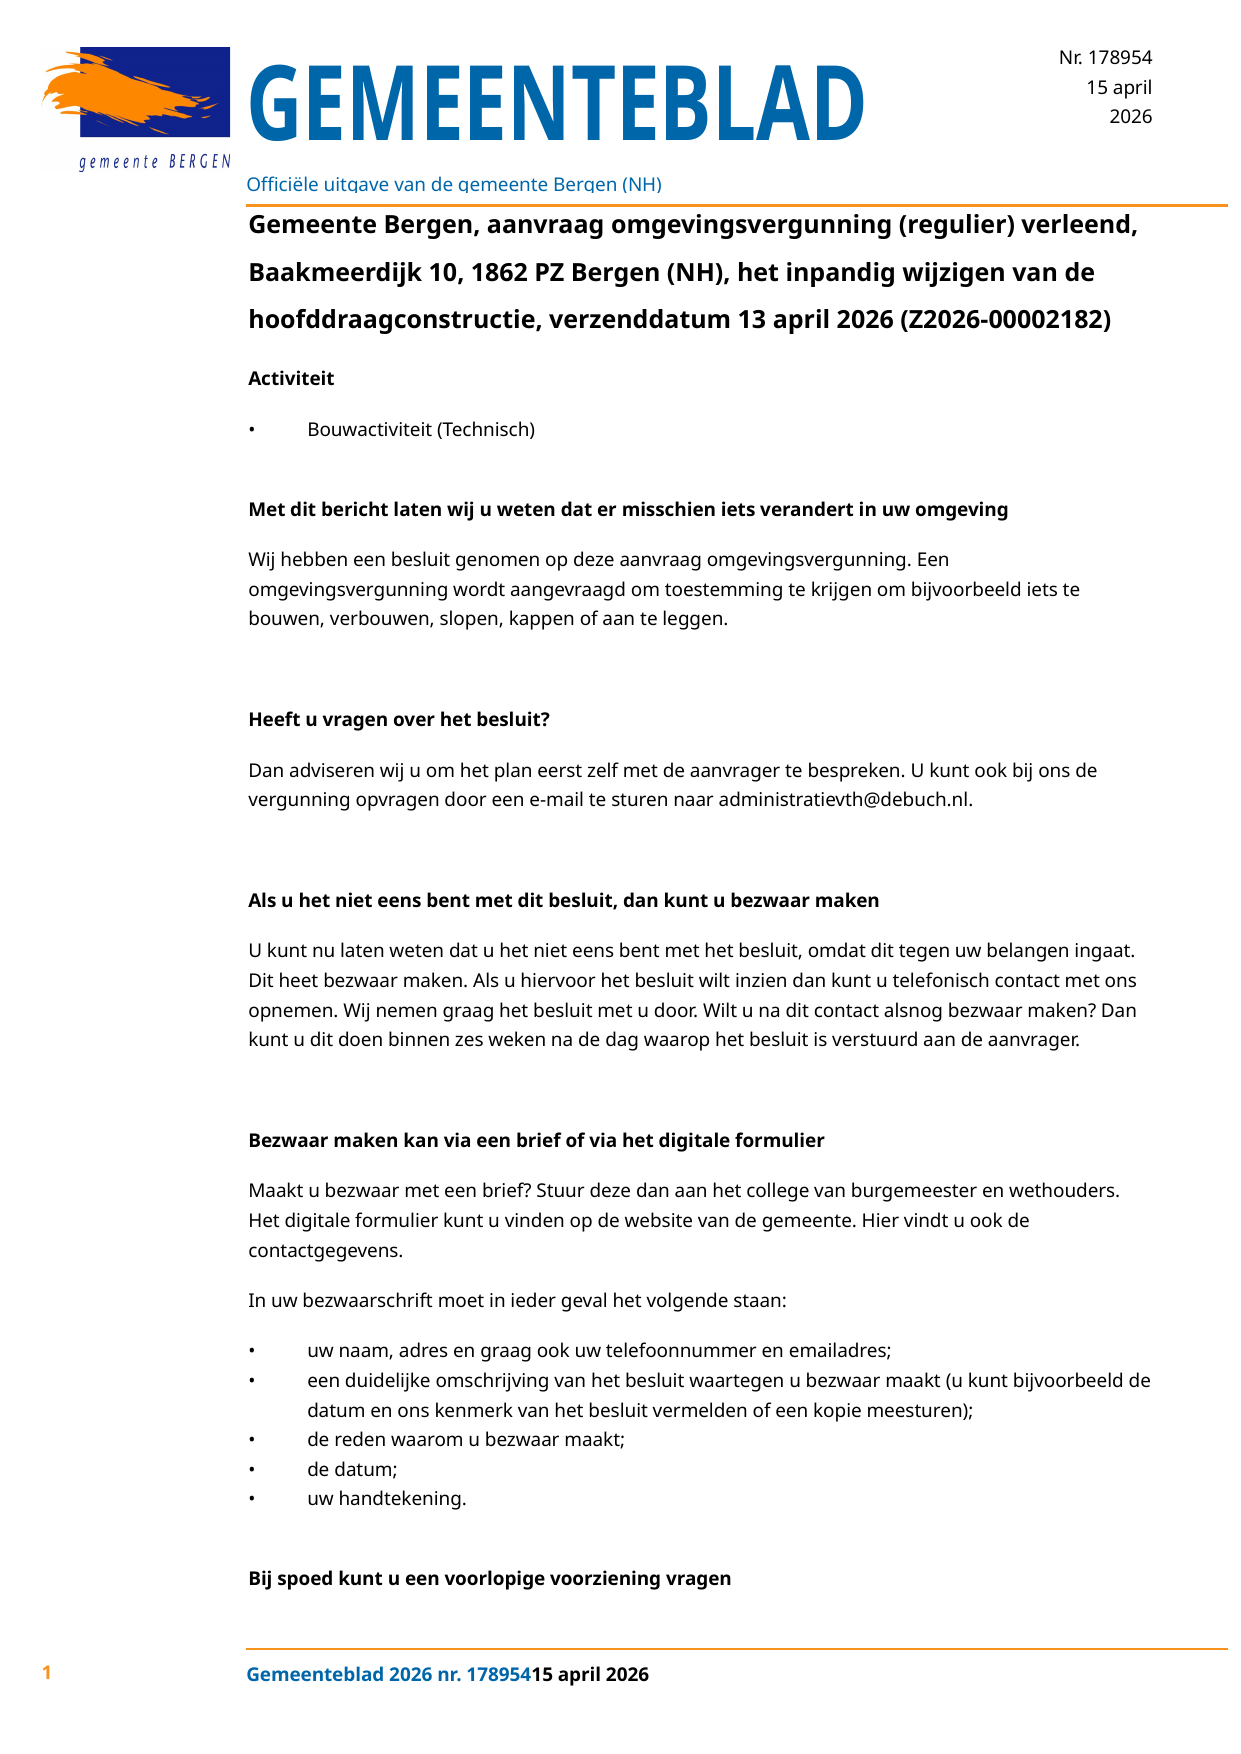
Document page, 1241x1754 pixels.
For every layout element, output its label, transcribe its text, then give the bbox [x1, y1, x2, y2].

list Bouwactiviteit (Technisch) [248, 416, 1152, 442]
text Dan adviseren wij u om het plan eerst zelf met de aanvrager te bespreken. U kunt ook bij ons de vergunning opvragen door een e-mail te sturen naar administratievth@debuch.nl. [248, 757, 1152, 812]
text Wij hebben een besluit genomen op deze aanvraag omgevingsvergunning. Een omgevingsvergunning wordt aangevraagd om toestemming te krijgen om bijvoorbeeld iets te bouwen, verbouwen, slopen, kappen of aan te leggen. [248, 546, 1152, 631]
list een duidelijke omschrijving van het besluit waartegen u bezwaar maakt (u kunt bijvoorbeeld de datum en ons kenmerk van het besluit vermelden of een kopie meesturen); [248, 1367, 1152, 1422]
text Met dit bericht laten wij u weten dat er misschien iets verandert in uw omgeving [248, 496, 1152, 522]
text Maakt u bezwaar met een brief? Stuur deze dan aan het college van burgemeester en wethouders. Het digitale formulier kunt u vinden op de website van de gemeente. Hier vindt u ook de contactgegevens. [248, 1178, 1152, 1262]
list de datum; [248, 1456, 1152, 1482]
list uw naam, adres en graag ook uw telefoonnummer en emailadres; [248, 1338, 1152, 1363]
text Heeft u vragen over het besluit? [248, 706, 1152, 732]
text Bezwaar maken kan via een brief of via het digitale formulier [248, 1127, 1152, 1153]
text U kunt nu laten weten dat u het niet eens bent met het besluit, omdat dit tegen uw belangen ingaat. Dit heet bezwaar maken. Als u hiervoor het besluit wilt inzien dan kunt u telefonisch contact met ons opnemen. Wij nemen graag het besluit met u door. Wilt u na dit contact alsnog bezwaar maken? Dan kunt u dit doen binnen zes weken na de dag waarop het besluit is verstuurd aan de aanvrager. [248, 938, 1152, 1052]
text In uw bezwaarschrift moet in ieder geval het volgende staan: [248, 1287, 1152, 1313]
list uw handtekening. [248, 1486, 1152, 1511]
list de reden waarom u bezwaar maakt; [248, 1426, 1152, 1452]
text Als u het niet eens bent met dit besluit, dan kunt u bezwaar maken [248, 887, 1152, 913]
text Gemeente Bergen, aanvraag omgevingsvergunning (regulier) verleend, Baakmeerdijk 10, 1862 PZ Bergen (NH), het inpandig wijzigen van de hoofddraagconstructie, verzenddatum 13 april 2026 (Z2026-00002182) [248, 207, 1152, 336]
text Activiteit [248, 366, 1152, 391]
picture [41, 47, 231, 172]
text Bij spoed kunt u een voorlopige voorziening vragen [248, 1566, 1152, 1591]
